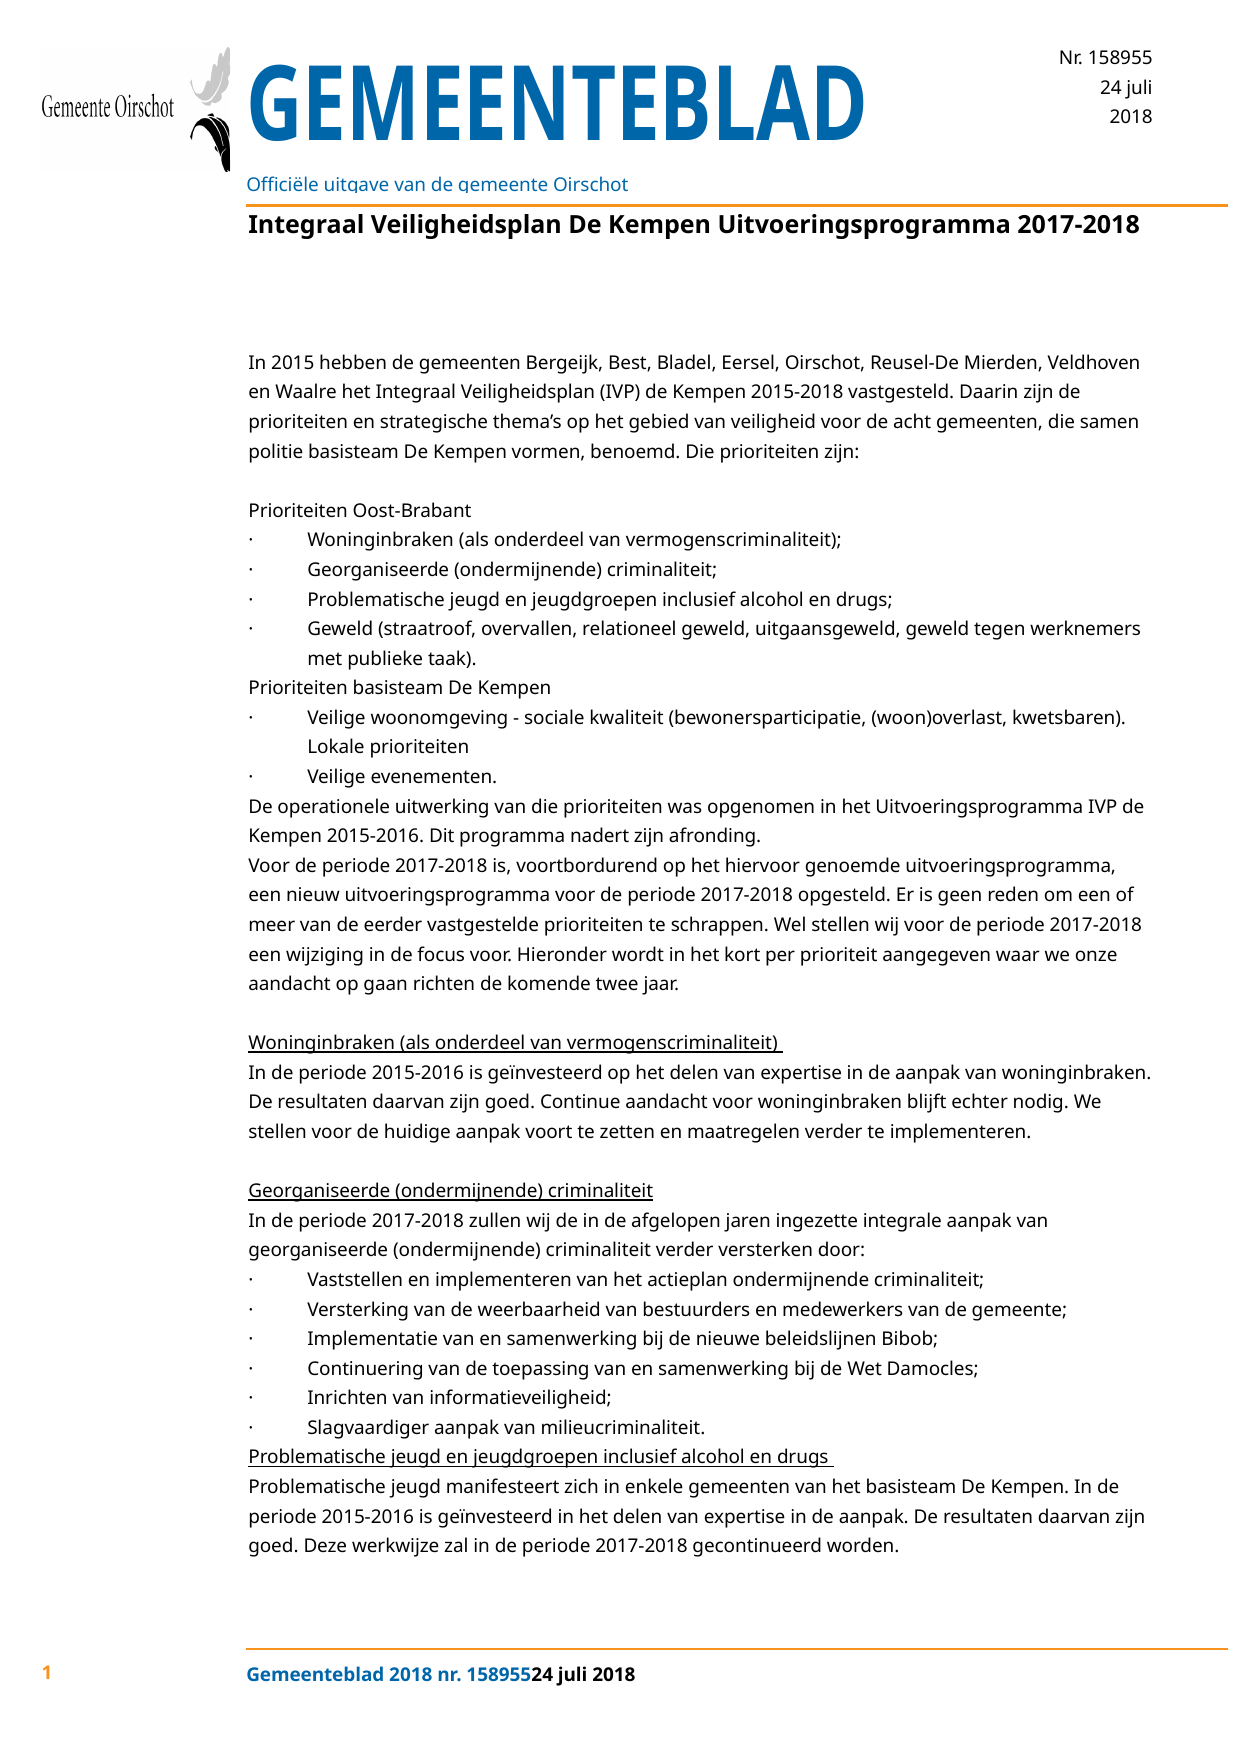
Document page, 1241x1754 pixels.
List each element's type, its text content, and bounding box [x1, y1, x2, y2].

text Problematische jeugd manifesteert zich in enkele gemeenten van het basisteam De Kempen. In de periode 2015-2016 is geïnvesteerd in het delen van expertise in de aanpak. De resultaten daarvan zijn goed. Deze werkwijze zal in de periode 2017-2018 gecontinueerd worden. [248, 1473, 1152, 1558]
list Versterking van de weerbaarheid van bestuurders en medewerkers van de gemeente; [248, 1296, 1152, 1322]
text In de periode 2017-2018 zullen wij de in de afgelopen jaren ingezette integrale aanpak van georganiseerde (ondermijnende) criminaliteit verder versterken door: [248, 1207, 1152, 1262]
list Geweld (straatroof, overvallen, relationeel geweld, uitgaansgeweld, geweld tegen werknemers met publieke taak). [248, 615, 1152, 671]
text In de periode 2015-2016 is geïnvesteerd op het delen van expertise in de aanpak van woninginbraken. De resultaten daarvan zijn goed. Continue aandacht voor woninginbraken blijft echter nodig. We stellen voor de huidige aanpak voort te zetten en maatregelen verder te implementeren. [248, 1059, 1152, 1144]
text Prioriteiten Oost-Brabant [248, 497, 1152, 523]
list Woninginbraken (als onderdeel van vermogenscriminaliteit); [248, 527, 1152, 552]
list Problematische jeugd en jeugdgroepen inclusief alcohol en drugs; [248, 586, 1152, 612]
list Inrichten van informatieveiligheid; [248, 1384, 1152, 1410]
text Voor de periode 2017-2018 is, voortbordurend op het hiervoor genoemde uitvoeringsprogramma, een nieuw uitvoeringsprogramma voor de periode 2017-2018 opgesteld. Er is geen reden om een of meer van de eerder vastgestelde prioriteiten te schrappen. Wel stellen wij voor de periode 2017-2018 een wijziging in de focus voor. Hieronder wordt in het kort per prioriteit aangegeven waar we onze aandacht op gaan richten de komende twee jaar. [248, 852, 1152, 996]
list Veilige evenementen. [248, 763, 1152, 789]
text De operationele uitwerking van die prioriteiten was opgenomen in het Uitvoeringsprogramma IVP de Kem­pen 2015-2016. Dit programma nadert zijn afronding. [248, 793, 1152, 848]
picture [41, 47, 231, 172]
text Woninginbraken (als onderdeel van vermogenscriminaliteit) [248, 1029, 1152, 1055]
list Implementatie van en samenwerking bij de nieuwe beleidslijnen Bibob; [248, 1325, 1152, 1351]
text In 2015 hebben de gemeenten Bergeijk, Best, Bladel, Eersel, Oirschot, Reusel-De Mierden, Veldhoven en Waalre het Integraal Veiligheidsplan (IVP) de Kempen 2015-2018 vastgesteld. Daarin zijn de prioriteiten en strategische thema’s op het gebied van veiligheid voor de acht gemeenten, die samen politie basisteam De Kempen vormen, benoemd. Die prioriteiten zijn: [248, 349, 1152, 464]
list Slagvaardiger aanpak van milieucriminaliteit. [248, 1414, 1152, 1440]
text Problematische jeugd en jeugdgroepen inclusief alcohol en drugs [248, 1444, 1152, 1469]
list Vaststellen en implementeren van het actieplan ondermijnende criminaliteit; [248, 1266, 1152, 1292]
text Georganiseerde (ondermijnende) criminaliteit [248, 1177, 1152, 1203]
list Veilige woonomgeving - sociale kwaliteit (bewonersparticipatie, (woon)overlast, kwetsbaren). Lokale prioriteiten [248, 704, 1152, 759]
text Prioriteiten basisteam De Kempen [248, 674, 1152, 700]
text Integraal Veiligheidsplan De Kempen Uitvoeringsprogramma 2017-2018 [248, 207, 1152, 241]
list Continuering van de toepassing van en samenwerking bij de Wet Damocles; [248, 1355, 1152, 1381]
list Georganiseerde (ondermijnende) criminaliteit; [248, 556, 1152, 582]
